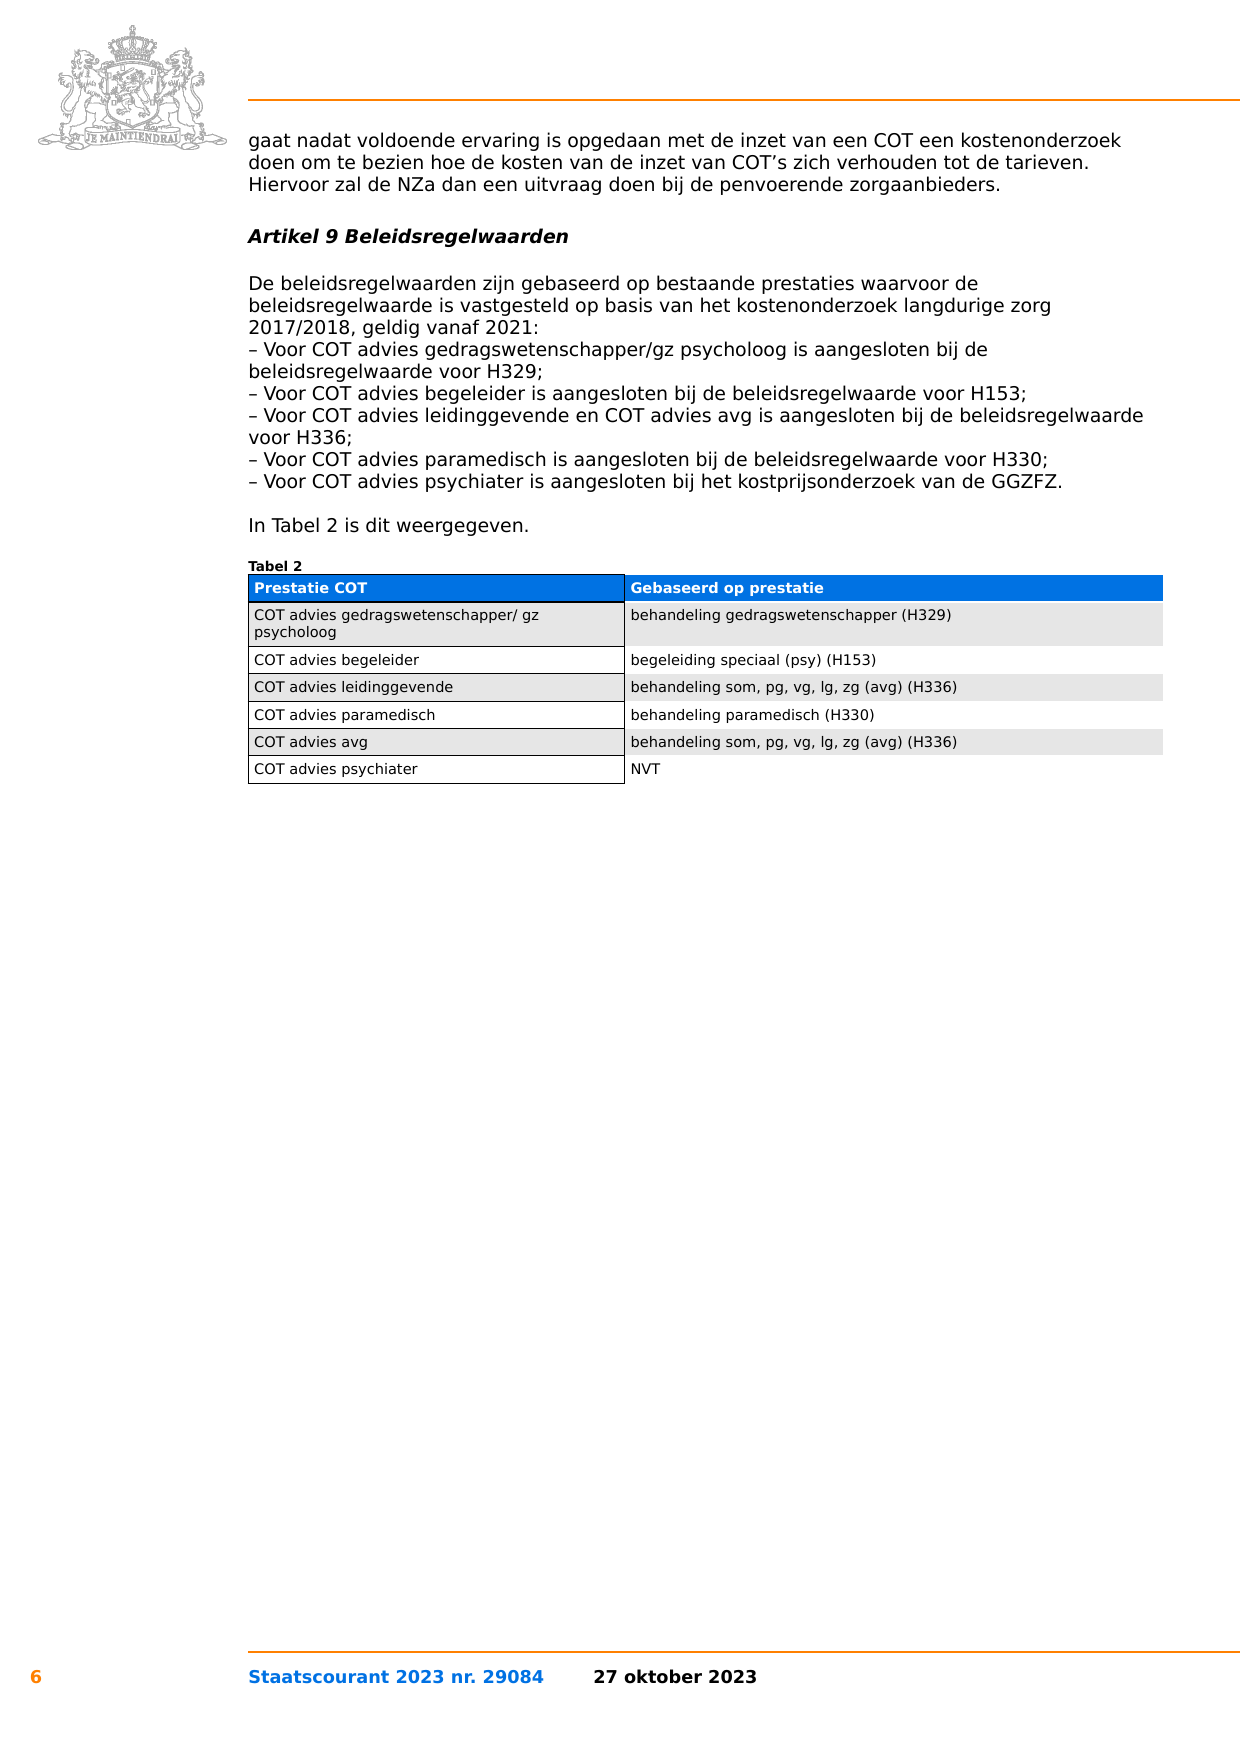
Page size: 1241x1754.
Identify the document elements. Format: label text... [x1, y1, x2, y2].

table_cell Gebaseerd op prestatie [625, 575, 1163, 601]
table_cell behandeling gedragswetenschapper (H329) [625, 603, 1163, 646]
text – Voor COT advies paramedisch is aangesloten bij de beleidsregelwaarde voor H330; [248, 449, 1163, 471]
text – Voor COT advies leidinggevende en COT advies avg is aangesloten bij de beleidsregelwaarde voor H336; [248, 405, 1163, 449]
table_cell COT advies avg [249, 729, 624, 755]
table_cell NVT [625, 756, 1163, 783]
text De beleidsregelwaarden zijn gebaseerd op bestaande prestaties waarvoor de beleidsregelwaarde is vastgesteld op basis van het kostenonderzoek langdurige zorg 2017/2018, geldig vanaf 2021: [248, 273, 1163, 339]
text In Tabel 2 is dit weergegeven. [248, 514, 1163, 536]
picture [38, 25, 227, 150]
table_cell begeleiding speciaal (psy) (H153) [625, 647, 1163, 673]
text – Voor COT advies gedragswetenschapper/gz psycholoog is aangesloten bij de beleidsregelwaarde voor H329; [248, 339, 1163, 383]
table_cell COT advies gedragswetenschapper/ gz psycholoog [249, 603, 624, 646]
table_header Tabel 2 [248, 558, 1163, 574]
text – Voor COT advies begeleider is aangesloten bij de beleidsregelwaarde voor H153; [248, 383, 1163, 405]
table_cell behandeling som, pg, vg, lg, zg (avg) (H336) [625, 674, 1163, 701]
table_cell Prestatie COT [249, 575, 624, 601]
table_cell behandeling som, pg, vg, lg, zg (avg) (H336) [625, 729, 1163, 755]
table_cell COT advies psychiater [249, 756, 624, 783]
text – Voor COT advies psychiater is aangesloten bij het kostprijsonderzoek van de GGZFZ. [248, 471, 1163, 493]
text gaat nadat voldoende ervaring is opgedaan met de inzet van een COT een kostenonderzoek doen om te bezien hoe de kosten van de inzet van COT’s zich verhouden tot de tarieven. Hiervoor zal de NZa dan een uitvraag doen bij de penvoerende zorgaanbieders. [248, 130, 1163, 196]
table_cell behandeling paramedisch (H330) [625, 702, 1163, 728]
table_cell COT advies begeleider [249, 647, 624, 673]
table_cell COT advies leidinggevende [249, 674, 624, 701]
subtitle Artikel 9 Beleidsregelwaarden [248, 226, 1163, 248]
table_cell COT advies paramedisch [249, 702, 624, 728]
